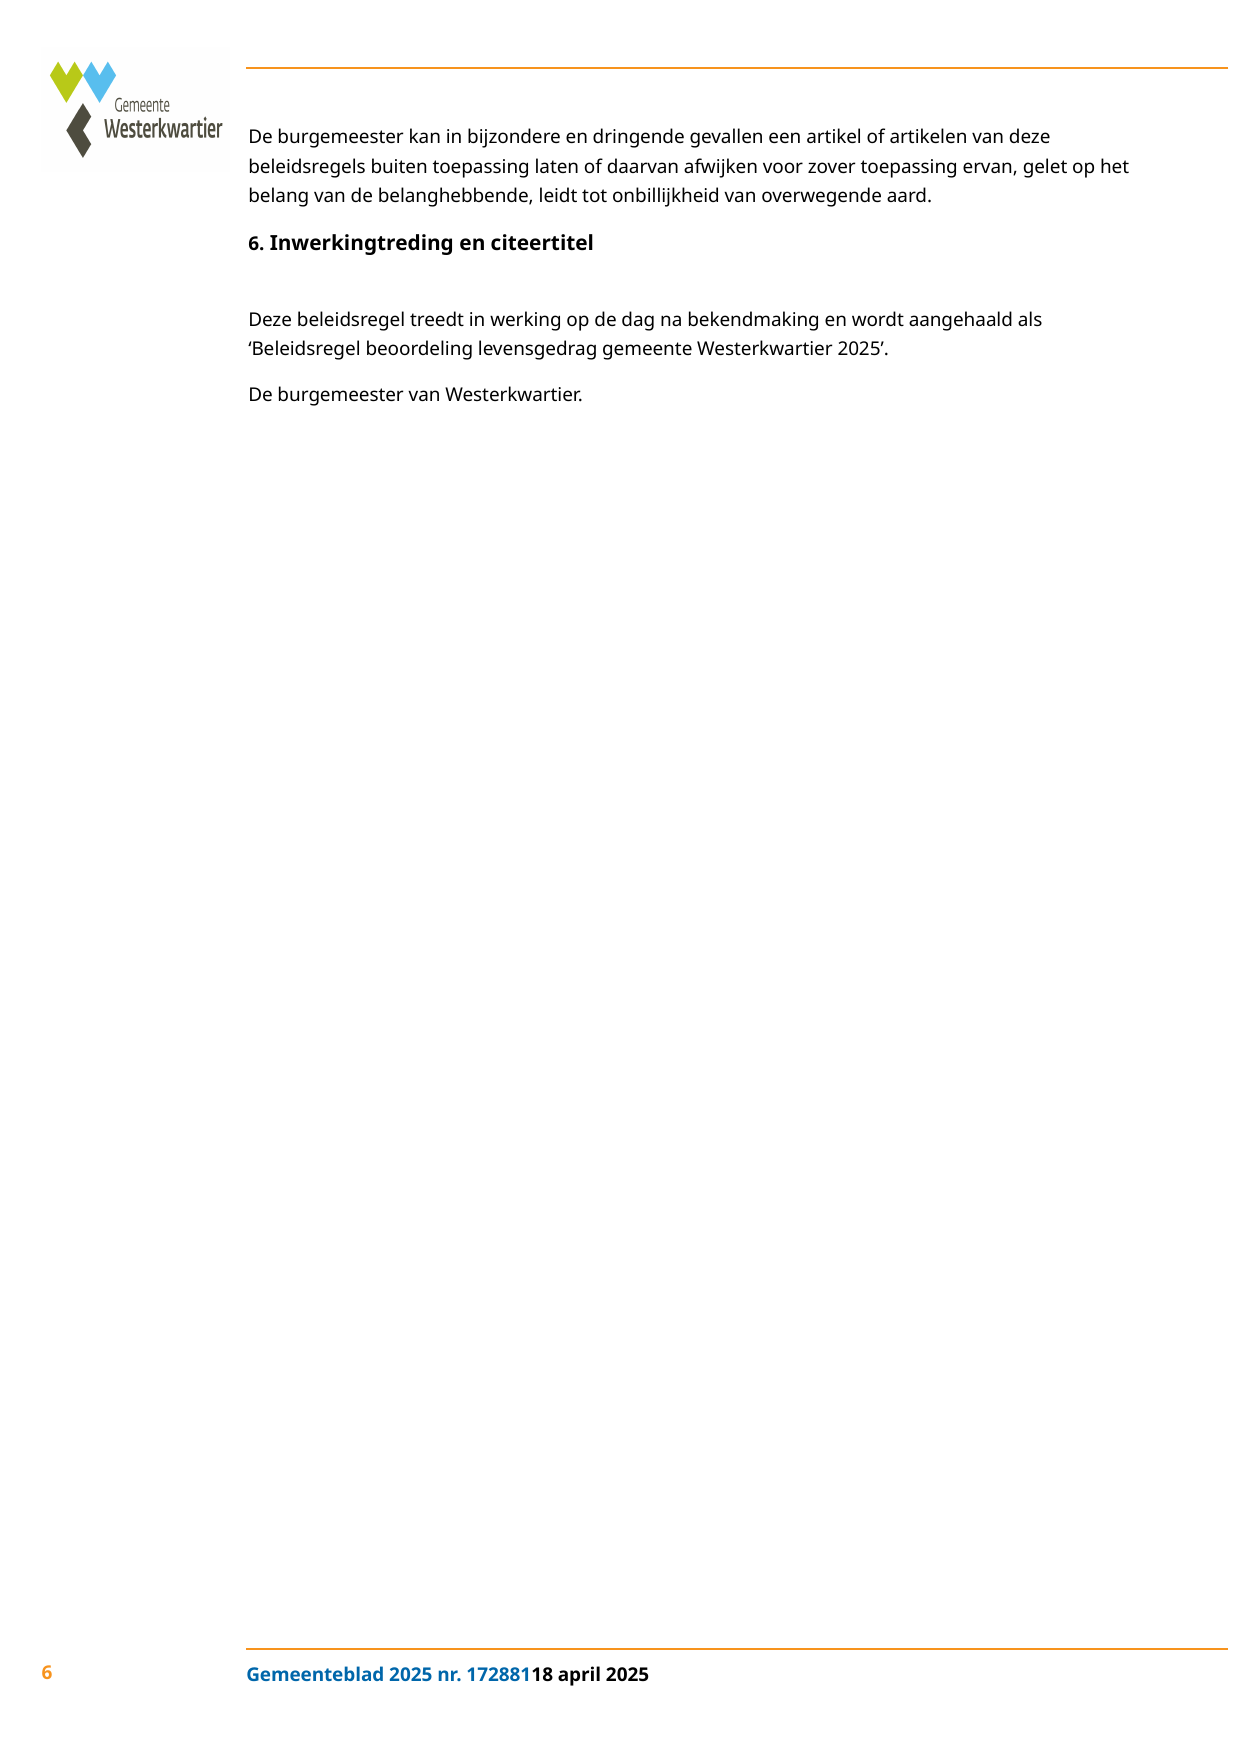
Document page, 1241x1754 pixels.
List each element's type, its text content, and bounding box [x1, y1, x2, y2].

text Deze beleidsregel treedt in werking op de dag na bekendmaking en wordt aangehaald als ‘Beleidsregel beoordeling levensgedrag gemeente Westerkwartier 2025’. [248, 306, 1152, 361]
text De burgemeester van Westerkwartier. [248, 381, 1152, 407]
picture [41, 47, 231, 172]
text De burgemeester kan in bijzondere en dringende gevallen een artikel of artikelen van deze beleidsregels buiten toepassing laten of daarvan afwijken voor zover toepassing ervan, gelet op het belang van de belanghebbende, leidt tot onbillijkheid van overwegende aard. [248, 123, 1152, 208]
text 6. Inwerkingtreding en citeertitel [248, 228, 1152, 256]
